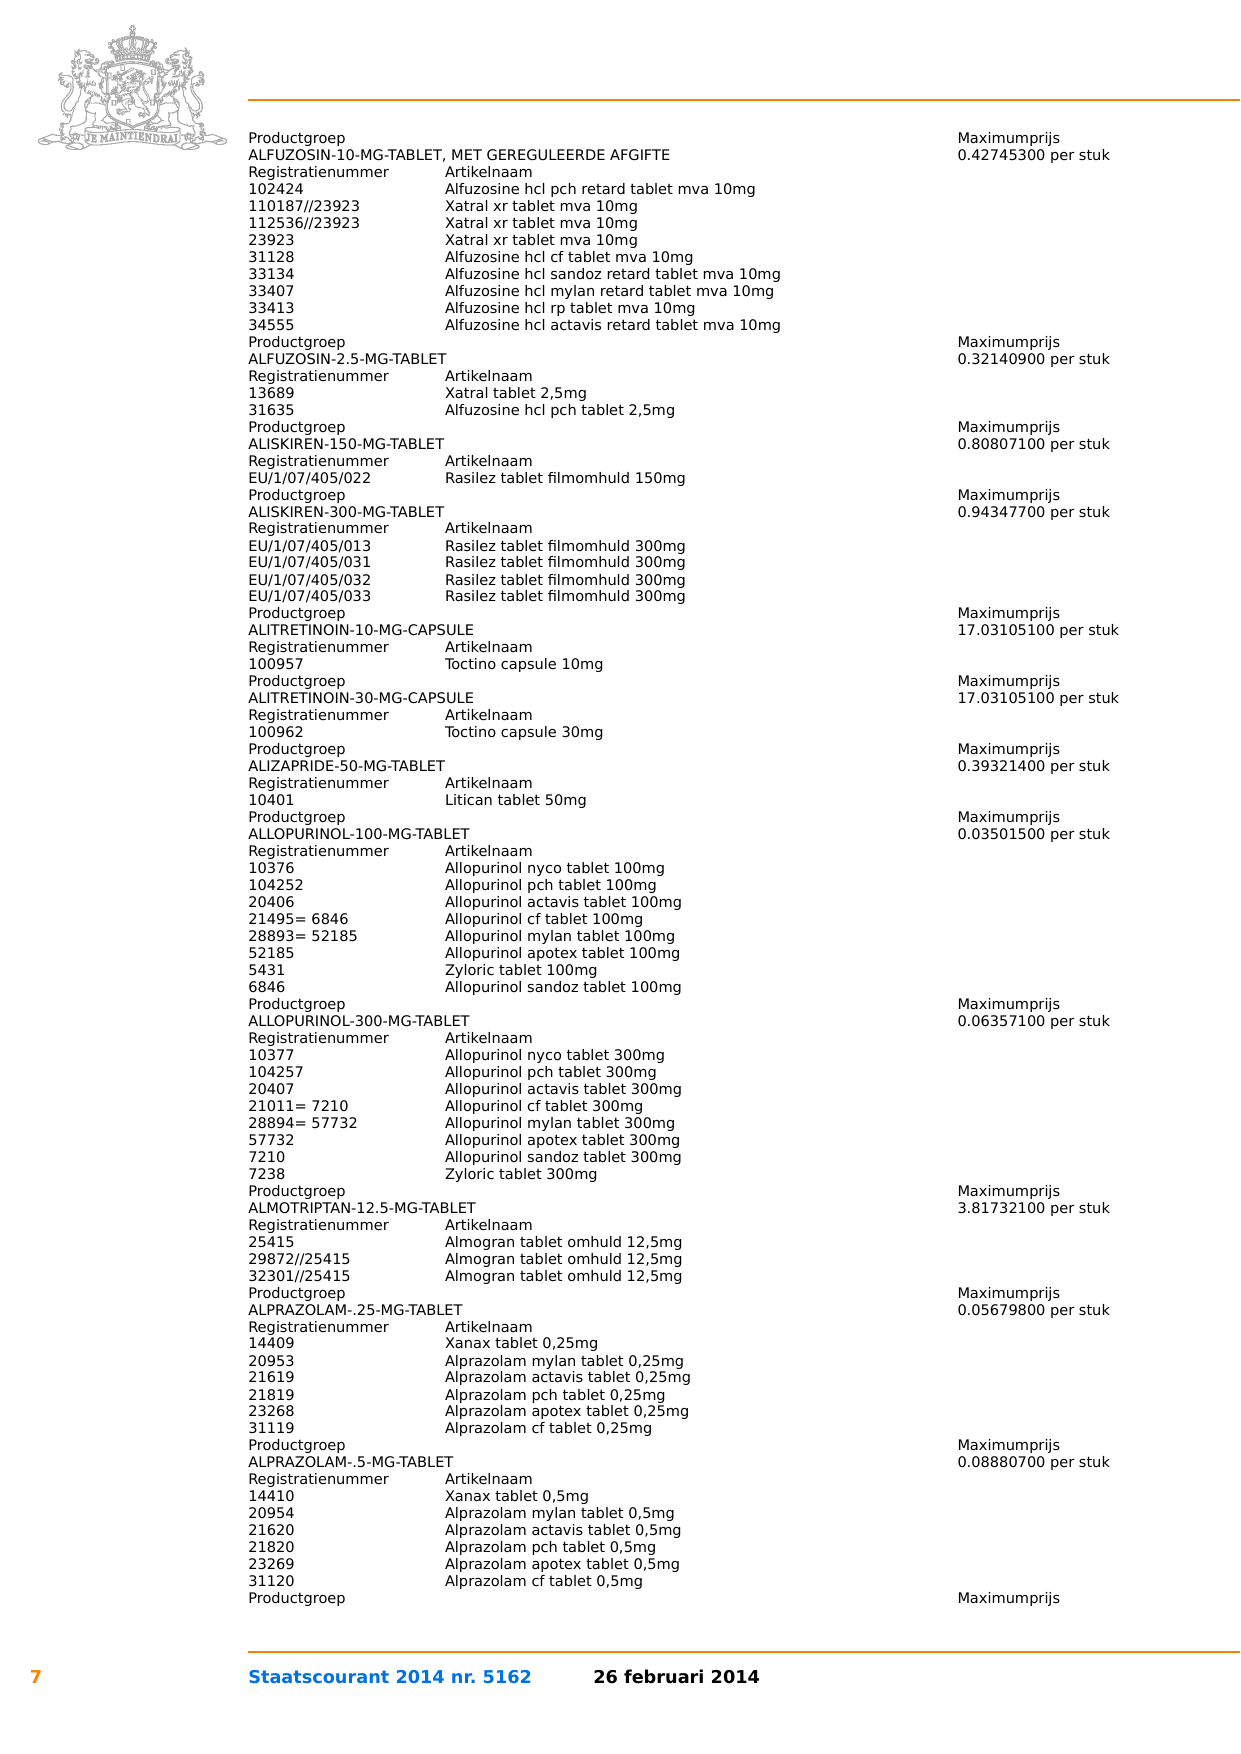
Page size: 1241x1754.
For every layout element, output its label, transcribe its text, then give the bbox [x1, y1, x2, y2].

table_cell Allopurinol apotex tablet 100mg [439, 945, 951, 962]
table_cell [951, 843, 1163, 860]
table_cell [951, 232, 1163, 249]
table_cell 10376 [248, 860, 439, 877]
table_cell 34555 [248, 317, 439, 334]
table_cell [951, 1573, 1163, 1590]
table_cell [951, 368, 1163, 384]
table_cell Productgroep [248, 334, 439, 351]
table_cell Alprazolam pch tablet 0,5mg [439, 1539, 951, 1556]
table_cell Zyloric tablet 300mg [439, 1166, 951, 1183]
table_cell [951, 1420, 1163, 1437]
table_cell 102424 [248, 181, 439, 198]
table_cell [951, 1505, 1163, 1522]
table_cell [951, 164, 1163, 181]
table_cell Allopurinol nyco tablet 300mg [439, 1047, 951, 1064]
table_cell [951, 962, 1163, 979]
table_cell [951, 1335, 1163, 1352]
table_cell Maximumprijs [951, 1590, 1163, 1607]
table_cell 33134 [248, 266, 439, 283]
table_cell [951, 283, 1163, 300]
table_cell Alfuzosine hcl pch tablet 2,5mg [439, 402, 951, 418]
table_cell [439, 673, 951, 690]
table_cell [951, 656, 1163, 673]
table_cell ALFUZOSIN-2.5-MG-TABLET [248, 351, 951, 368]
table_cell Allopurinol mylan tablet 300mg [439, 1115, 951, 1132]
table_cell [439, 809, 951, 826]
table_cell [951, 520, 1163, 537]
table_cell [439, 1590, 951, 1607]
table_cell 0.39321400 per stuk [951, 758, 1163, 775]
table_cell [951, 266, 1163, 283]
table_cell Rasilez tablet filmomhuld 300mg [439, 538, 951, 554]
table_cell EU/1/07/405/031 [248, 554, 439, 571]
table_cell Productgroep [248, 673, 439, 690]
table_cell [951, 571, 1163, 588]
table_cell [951, 198, 1163, 215]
table_cell [951, 1098, 1163, 1115]
picture [38, 25, 227, 150]
table_cell Productgroep [248, 130, 439, 147]
table_cell [951, 860, 1163, 877]
table_cell 3.81732100 per stuk [951, 1200, 1163, 1217]
table_cell 100957 [248, 656, 439, 673]
table_cell Rasilez tablet filmomhuld 300mg [439, 554, 951, 571]
table_cell EU/1/07/405/032 [248, 571, 439, 588]
table_cell [951, 894, 1163, 911]
table_cell Maximumprijs [951, 741, 1163, 758]
table_cell Xatral tablet 2,5mg [439, 385, 951, 402]
table_cell [951, 1556, 1163, 1573]
table_cell [951, 1149, 1163, 1166]
table_cell Artikelnaam [439, 639, 951, 656]
table_cell ALPRAZOLAM-.25-MG-TABLET [248, 1301, 951, 1318]
table_cell ALMOTRIPTAN-12.5-MG-TABLET [248, 1200, 951, 1217]
table_cell Maximumprijs [951, 605, 1163, 622]
table_cell Maximumprijs [951, 130, 1163, 147]
table_cell Allopurinol mylan tablet 100mg [439, 928, 951, 945]
table_cell 10377 [248, 1047, 439, 1064]
table_cell 33407 [248, 283, 439, 300]
table_cell Registratienummer [248, 1471, 439, 1488]
table_cell [951, 1319, 1163, 1335]
table_cell [951, 877, 1163, 894]
table_cell Rasilez tablet filmomhuld 150mg [439, 470, 951, 486]
table_cell [951, 724, 1163, 741]
table_cell [951, 215, 1163, 232]
table_cell Registratienummer [248, 368, 439, 384]
table_cell 21619 [248, 1369, 439, 1386]
table_cell Allopurinol sandoz tablet 100mg [439, 979, 951, 996]
table_cell [951, 385, 1163, 402]
table_cell [951, 1488, 1163, 1505]
table_cell Alprazolam actavis tablet 0,5mg [439, 1522, 951, 1539]
table_cell [951, 1471, 1163, 1488]
table_cell Toctino capsule 30mg [439, 724, 951, 741]
table_cell Productgroep [248, 605, 439, 622]
table_cell 20406 [248, 894, 439, 911]
table_cell [951, 1386, 1163, 1403]
table_cell [951, 639, 1163, 656]
table_cell Maximumprijs [951, 673, 1163, 690]
table_cell Xatral xr tablet mva 10mg [439, 232, 951, 249]
table_cell 31119 [248, 1420, 439, 1437]
table_cell Alprazolam actavis tablet 0,25mg [439, 1369, 951, 1386]
table_cell ALISKIREN-150-MG-TABLET [248, 436, 951, 452]
table_cell [951, 1539, 1163, 1556]
table_cell Registratienummer [248, 1217, 439, 1233]
table_cell Allopurinol pch tablet 100mg [439, 877, 951, 894]
table_cell 100962 [248, 724, 439, 741]
table_cell Xanax tablet 0,5mg [439, 1488, 951, 1505]
table_cell [951, 588, 1163, 605]
table_cell Alfuzosine hcl pch retard tablet mva 10mg [439, 181, 951, 198]
table_cell Artikelnaam [439, 1030, 951, 1047]
table_cell [951, 300, 1163, 317]
table_cell Alfuzosine hcl rp tablet mva 10mg [439, 300, 951, 317]
table_cell 112536//23923 [248, 215, 439, 232]
table_cell Maximumprijs [951, 486, 1163, 503]
table_cell [951, 911, 1163, 928]
table_cell 31128 [248, 249, 439, 266]
table_cell Registratienummer [248, 707, 439, 724]
table_cell 0.80807100 per stuk [951, 436, 1163, 452]
table_cell Alprazolam mylan tablet 0,5mg [439, 1505, 951, 1522]
table_cell Artikelnaam [439, 775, 951, 792]
table_cell [951, 979, 1163, 996]
table_cell 0.03501500 per stuk [951, 826, 1163, 843]
table_cell Allopurinol pch tablet 300mg [439, 1064, 951, 1081]
table_cell [951, 707, 1163, 724]
table_cell 23268 [248, 1403, 439, 1420]
table_cell Registratienummer [248, 1030, 439, 1047]
table_cell Almogran tablet omhuld 12,5mg [439, 1268, 951, 1284]
table_cell [951, 775, 1163, 792]
table_cell [951, 1132, 1163, 1149]
table_cell [951, 928, 1163, 945]
table_cell Maximumprijs [951, 809, 1163, 826]
table_cell [951, 538, 1163, 554]
table_cell [951, 1064, 1163, 1081]
table_cell Alfuzosine hcl actavis retard tablet mva 10mg [439, 317, 951, 334]
table_cell Rasilez tablet filmomhuld 300mg [439, 571, 951, 588]
table_cell [439, 419, 951, 436]
table_cell Allopurinol nyco tablet 100mg [439, 860, 951, 877]
table_cell Almogran tablet omhuld 12,5mg [439, 1251, 951, 1267]
table_cell 57732 [248, 1132, 439, 1149]
table_cell [439, 130, 951, 147]
table_cell Maximumprijs [951, 996, 1163, 1013]
table_cell Artikelnaam [439, 1217, 951, 1233]
table_cell [439, 741, 951, 758]
table_cell ALLOPURINOL-300-MG-TABLET [248, 1013, 951, 1030]
table_cell Artikelnaam [439, 453, 951, 469]
table_cell Productgroep [248, 419, 439, 436]
table_cell Allopurinol cf tablet 100mg [439, 911, 951, 928]
table_cell [951, 1030, 1163, 1047]
table_cell 21620 [248, 1522, 439, 1539]
table_cell Allopurinol sandoz tablet 300mg [439, 1149, 951, 1166]
table_cell 32301//25415 [248, 1268, 439, 1284]
table_cell [951, 402, 1163, 418]
table_cell [951, 1403, 1163, 1420]
table_cell Alprazolam mylan tablet 0,25mg [439, 1353, 951, 1369]
table_cell [951, 1353, 1163, 1369]
table_cell ALPRAZOLAM-.5-MG-TABLET [248, 1454, 951, 1471]
table_cell [951, 945, 1163, 962]
table_cell Registratienummer [248, 453, 439, 469]
table_cell 0.05679800 per stuk [951, 1301, 1163, 1318]
table_cell [951, 1115, 1163, 1132]
table_cell Allopurinol cf tablet 300mg [439, 1098, 951, 1115]
table_cell [951, 1268, 1163, 1284]
table_cell 31120 [248, 1573, 439, 1590]
table_cell EU/1/07/405/033 [248, 588, 439, 605]
table_cell 21495= 6846 [248, 911, 439, 928]
table_cell 21820 [248, 1539, 439, 1556]
table_cell EU/1/07/405/022 [248, 470, 439, 486]
table_cell ALLOPURINOL-100-MG-TABLET [248, 826, 951, 843]
table_cell [439, 334, 951, 351]
table_cell Maximumprijs [951, 419, 1163, 436]
table_cell Productgroep [248, 1183, 439, 1199]
table_cell ALITRETINOIN-10-MG-CAPSULE [248, 622, 951, 639]
table_cell Registratienummer [248, 775, 439, 792]
table_cell [951, 470, 1163, 486]
table_cell 20953 [248, 1353, 439, 1369]
table_cell [439, 605, 951, 622]
table_cell Productgroep [248, 741, 439, 758]
table_cell 20407 [248, 1081, 439, 1098]
table_cell 31635 [248, 402, 439, 418]
table_cell 0.94347700 per stuk [951, 504, 1163, 520]
table_cell ALIZAPRIDE-50-MG-TABLET [248, 758, 951, 775]
table_cell Toctino capsule 10mg [439, 656, 951, 673]
table_cell Xatral xr tablet mva 10mg [439, 198, 951, 215]
table_cell Alprazolam cf tablet 0,5mg [439, 1573, 951, 1590]
table_cell Productgroep [248, 1285, 439, 1301]
table_cell Maximumprijs [951, 334, 1163, 351]
table_cell 104257 [248, 1064, 439, 1081]
table_cell 104252 [248, 877, 439, 894]
table_cell Artikelnaam [439, 843, 951, 860]
table_cell 14410 [248, 1488, 439, 1505]
table_cell Artikelnaam [439, 1471, 951, 1488]
table_cell Artikelnaam [439, 368, 951, 384]
table_cell [951, 554, 1163, 571]
table_cell 7210 [248, 1149, 439, 1166]
table_cell [951, 1217, 1163, 1233]
table_cell 28894= 57732 [248, 1115, 439, 1132]
table_cell 25415 [248, 1234, 439, 1251]
table_cell Litican tablet 50mg [439, 792, 951, 809]
table_cell 10401 [248, 792, 439, 809]
table_cell 0.08880700 per stuk [951, 1454, 1163, 1471]
table_cell 28893= 52185 [248, 928, 439, 945]
table_cell Allopurinol actavis tablet 100mg [439, 894, 951, 911]
table_cell 23923 [248, 232, 439, 249]
table_cell [439, 1437, 951, 1454]
table_cell [951, 181, 1163, 198]
table_cell Registratienummer [248, 843, 439, 860]
table_cell Registratienummer [248, 164, 439, 181]
table_cell Registratienummer [248, 1319, 439, 1335]
table_cell [439, 1183, 951, 1199]
table_cell [439, 996, 951, 1013]
table_cell 33413 [248, 300, 439, 317]
table_cell Artikelnaam [439, 1319, 951, 1335]
table_cell [951, 453, 1163, 469]
table_cell [439, 486, 951, 503]
table_cell [951, 1234, 1163, 1251]
table_cell 0.42745300 per stuk [951, 147, 1163, 164]
table_cell Xanax tablet 0,25mg [439, 1335, 951, 1352]
table_cell 23269 [248, 1556, 439, 1573]
table_cell 6846 [248, 979, 439, 996]
table_cell Productgroep [248, 1437, 439, 1454]
table_cell Artikelnaam [439, 707, 951, 724]
table_cell 5431 [248, 962, 439, 979]
table_cell 0.06357100 per stuk [951, 1013, 1163, 1030]
table_cell Artikelnaam [439, 164, 951, 181]
table_cell Alfuzosine hcl cf tablet mva 10mg [439, 249, 951, 266]
table_cell Maximumprijs [951, 1437, 1163, 1454]
table_cell 21819 [248, 1386, 439, 1403]
table_cell Allopurinol apotex tablet 300mg [439, 1132, 951, 1149]
table_cell Registratienummer [248, 520, 439, 537]
table_cell 110187//23923 [248, 198, 439, 215]
table_cell 52185 [248, 945, 439, 962]
table_cell Maximumprijs [951, 1285, 1163, 1301]
table_cell [951, 792, 1163, 809]
table_cell Registratienummer [248, 639, 439, 656]
table_cell 7238 [248, 1166, 439, 1183]
table_cell 17.03105100 per stuk [951, 690, 1163, 707]
table_cell 29872//25415 [248, 1251, 439, 1267]
table_cell Productgroep [248, 1590, 439, 1607]
table_cell [439, 1285, 951, 1301]
table_cell Maximumprijs [951, 1183, 1163, 1199]
table_cell Alprazolam cf tablet 0,25mg [439, 1420, 951, 1437]
table_cell EU/1/07/405/013 [248, 538, 439, 554]
table_cell ALITRETINOIN-30-MG-CAPSULE [248, 690, 951, 707]
table_cell Almogran tablet omhuld 12,5mg [439, 1234, 951, 1251]
table_cell Allopurinol actavis tablet 300mg [439, 1081, 951, 1098]
table_cell 0.32140900 per stuk [951, 351, 1163, 368]
table_cell Alfuzosine hcl sandoz retard tablet mva 10mg [439, 266, 951, 283]
table_cell [951, 1251, 1163, 1267]
table_cell [951, 317, 1163, 334]
table_cell 20954 [248, 1505, 439, 1522]
table_cell [951, 1369, 1163, 1386]
table_cell [951, 1081, 1163, 1098]
table_cell Productgroep [248, 809, 439, 826]
table_cell 17.03105100 per stuk [951, 622, 1163, 639]
table_cell Alprazolam pch tablet 0,25mg [439, 1386, 951, 1403]
table_cell Zyloric tablet 100mg [439, 962, 951, 979]
table_cell [951, 249, 1163, 266]
table_cell Rasilez tablet filmomhuld 300mg [439, 588, 951, 605]
table_cell Artikelnaam [439, 520, 951, 537]
table_cell ALFUZOSIN-10-MG-TABLET, MET GEREGULEERDE AFGIFTE [248, 147, 951, 164]
table_cell ALISKIREN-300-MG-TABLET [248, 504, 951, 520]
table_cell Alprazolam apotex tablet 0,5mg [439, 1556, 951, 1573]
table_cell Alprazolam apotex tablet 0,25mg [439, 1403, 951, 1420]
table_cell 14409 [248, 1335, 439, 1352]
table_cell Alfuzosine hcl mylan retard tablet mva 10mg [439, 283, 951, 300]
table_cell Productgroep [248, 996, 439, 1013]
table_cell [951, 1166, 1163, 1183]
table_cell [951, 1047, 1163, 1064]
table_cell 21011= 7210 [248, 1098, 439, 1115]
table_cell 13689 [248, 385, 439, 402]
table_cell Productgroep [248, 486, 439, 503]
table_cell Xatral xr tablet mva 10mg [439, 215, 951, 232]
table_cell [951, 1522, 1163, 1539]
